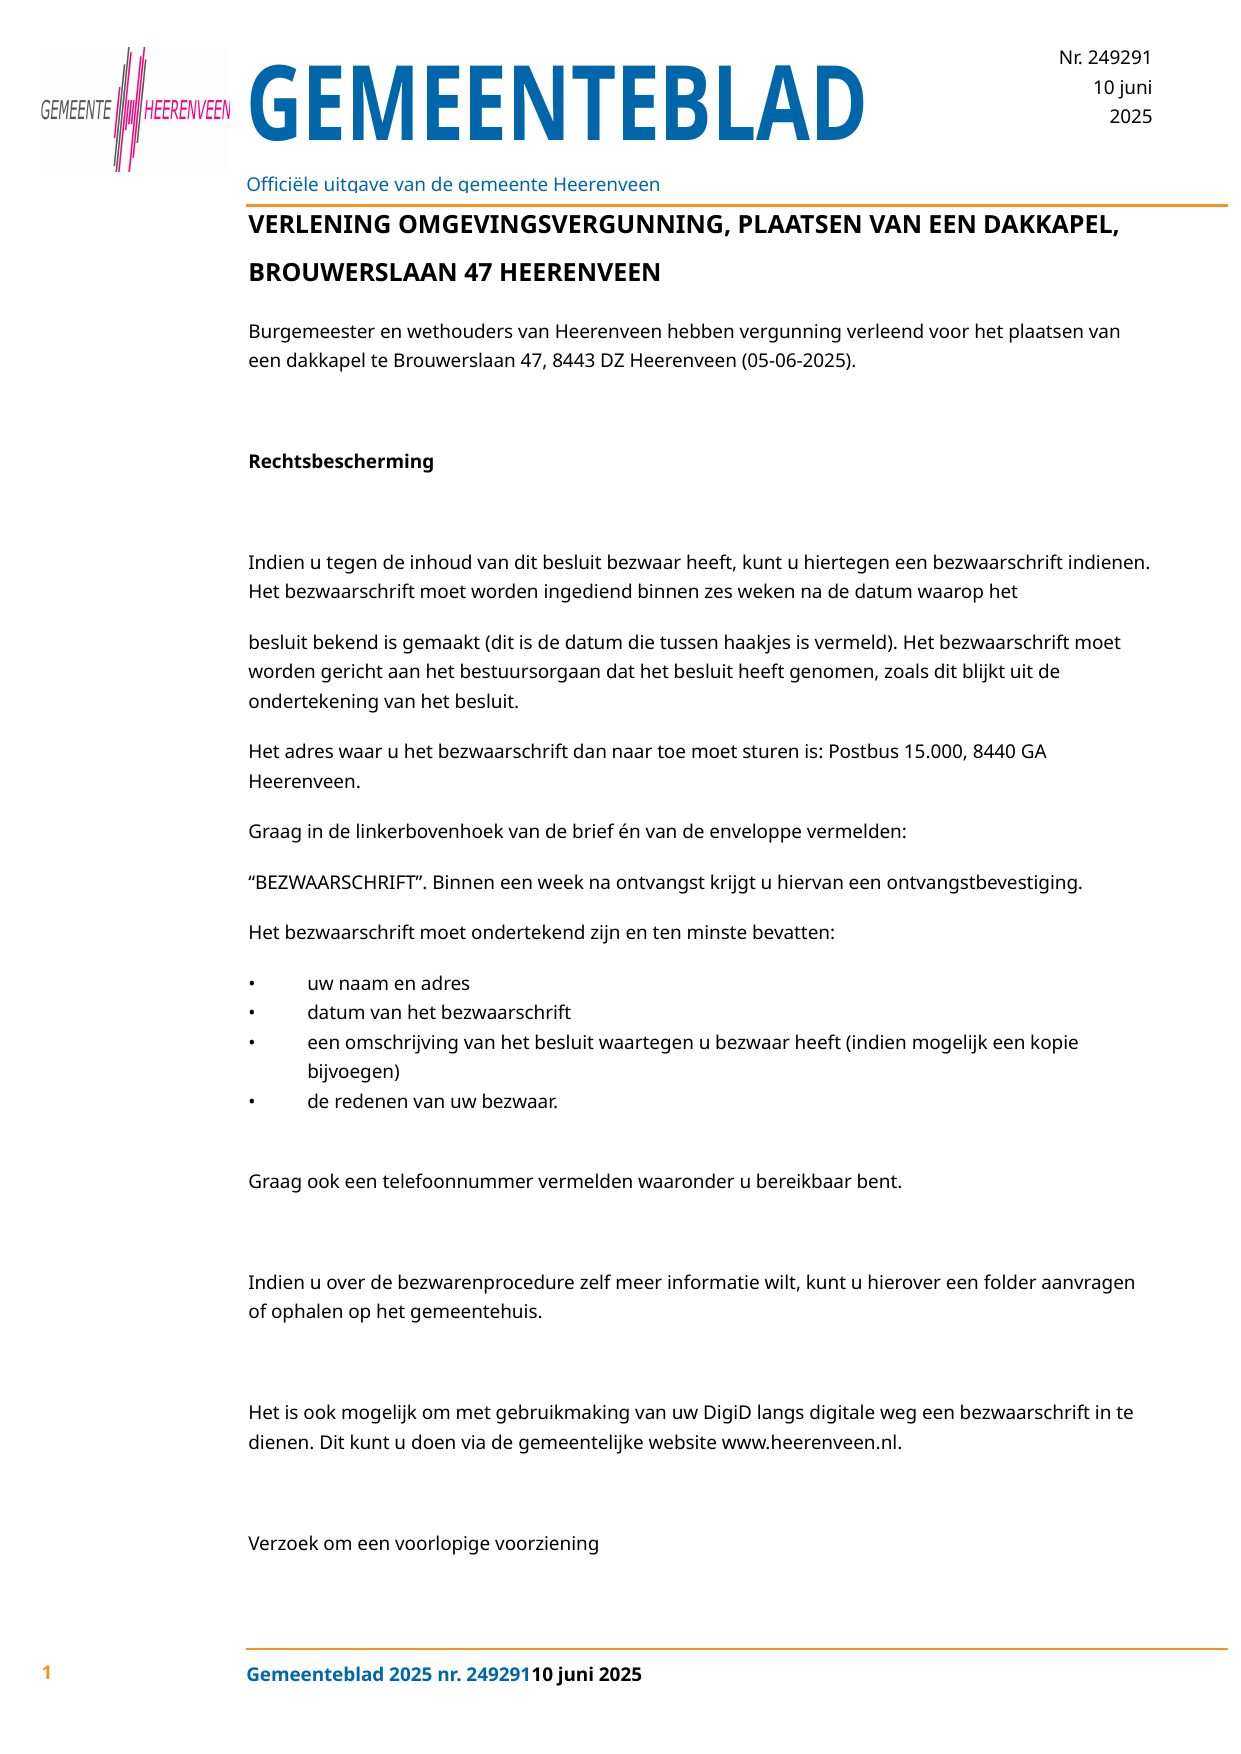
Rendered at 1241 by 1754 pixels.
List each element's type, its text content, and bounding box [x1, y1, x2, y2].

text besluit bekend is gemaakt (dit is de datum die tussen haakjes is vermeld). Het bezwaarschrift moet worden gericht aan het bestuursorgaan dat het besluit heeft genomen, zoals dit blijkt uit de ondertekening van het besluit. [248, 629, 1152, 714]
text Indien u tegen de inhoud van dit besluit bezwaar heeft, kunt u hiertegen een bezwaarschrift indienen. Het bezwaarschrift moet worden ingediend binnen zes weken na de datum waarop het [248, 549, 1152, 604]
picture [41, 47, 231, 172]
list uw naam en adres [248, 970, 1152, 996]
text Verzoek om een voorlopige voorziening [248, 1530, 1152, 1556]
text Het adres waar u het bezwaarschrift dan naar toe moet sturen is: Postbus 15.000, 8440 GA Heerenveen. [248, 739, 1152, 794]
text Het bezwaarschrift moet ondertekend zijn en ten minste bevatten: [248, 919, 1152, 945]
text Graag ook een telefoonnummer vermelden waaronder u bereikbaar bent. [248, 1168, 1152, 1194]
text Burgemeester en wethouders van Heerenveen hebben vergunning verleend voor het plaatsen van een dakkapel te Brouwerslaan 47, 8443 DZ Heerenveen (05-06-2025). [248, 318, 1152, 373]
text Rechtsbescherming [248, 448, 1152, 474]
text VERLENING OMGEVINGSVERGUNNING, PLAATSEN VAN EEN DAKKAPEL, BROUWERSLAAN 47 HEERENVEEN [248, 207, 1152, 288]
text Het is ook mogelijk om met gebruikmaking van uw DigiD langs digitale weg een bezwaarschrift in te dienen. Dit kunt u doen via de gemeentelijke website www.heerenveen.nl. [248, 1399, 1152, 1455]
text Indien u over de bezwarenprocedure zelf meer informatie wilt, kunt u hierover een folder aanvragen of ophalen op het gemeentehuis. [248, 1269, 1152, 1324]
list een omschrijving van het besluit waartegen u bezwaar heeft (indien mogelijk een kopie bijvoegen) [248, 1029, 1152, 1084]
text “BEZWAARSCHRIFT”. Binnen een week na ontvangst krijgt u hiervan een ontvangstbevestiging. [248, 869, 1152, 895]
list de redenen van uw bezwaar. [248, 1088, 1152, 1114]
list datum van het bezwaarschrift [248, 999, 1152, 1025]
text Graag in de linkerbovenhoek van de brief én van de enveloppe vermelden: [248, 819, 1152, 844]
